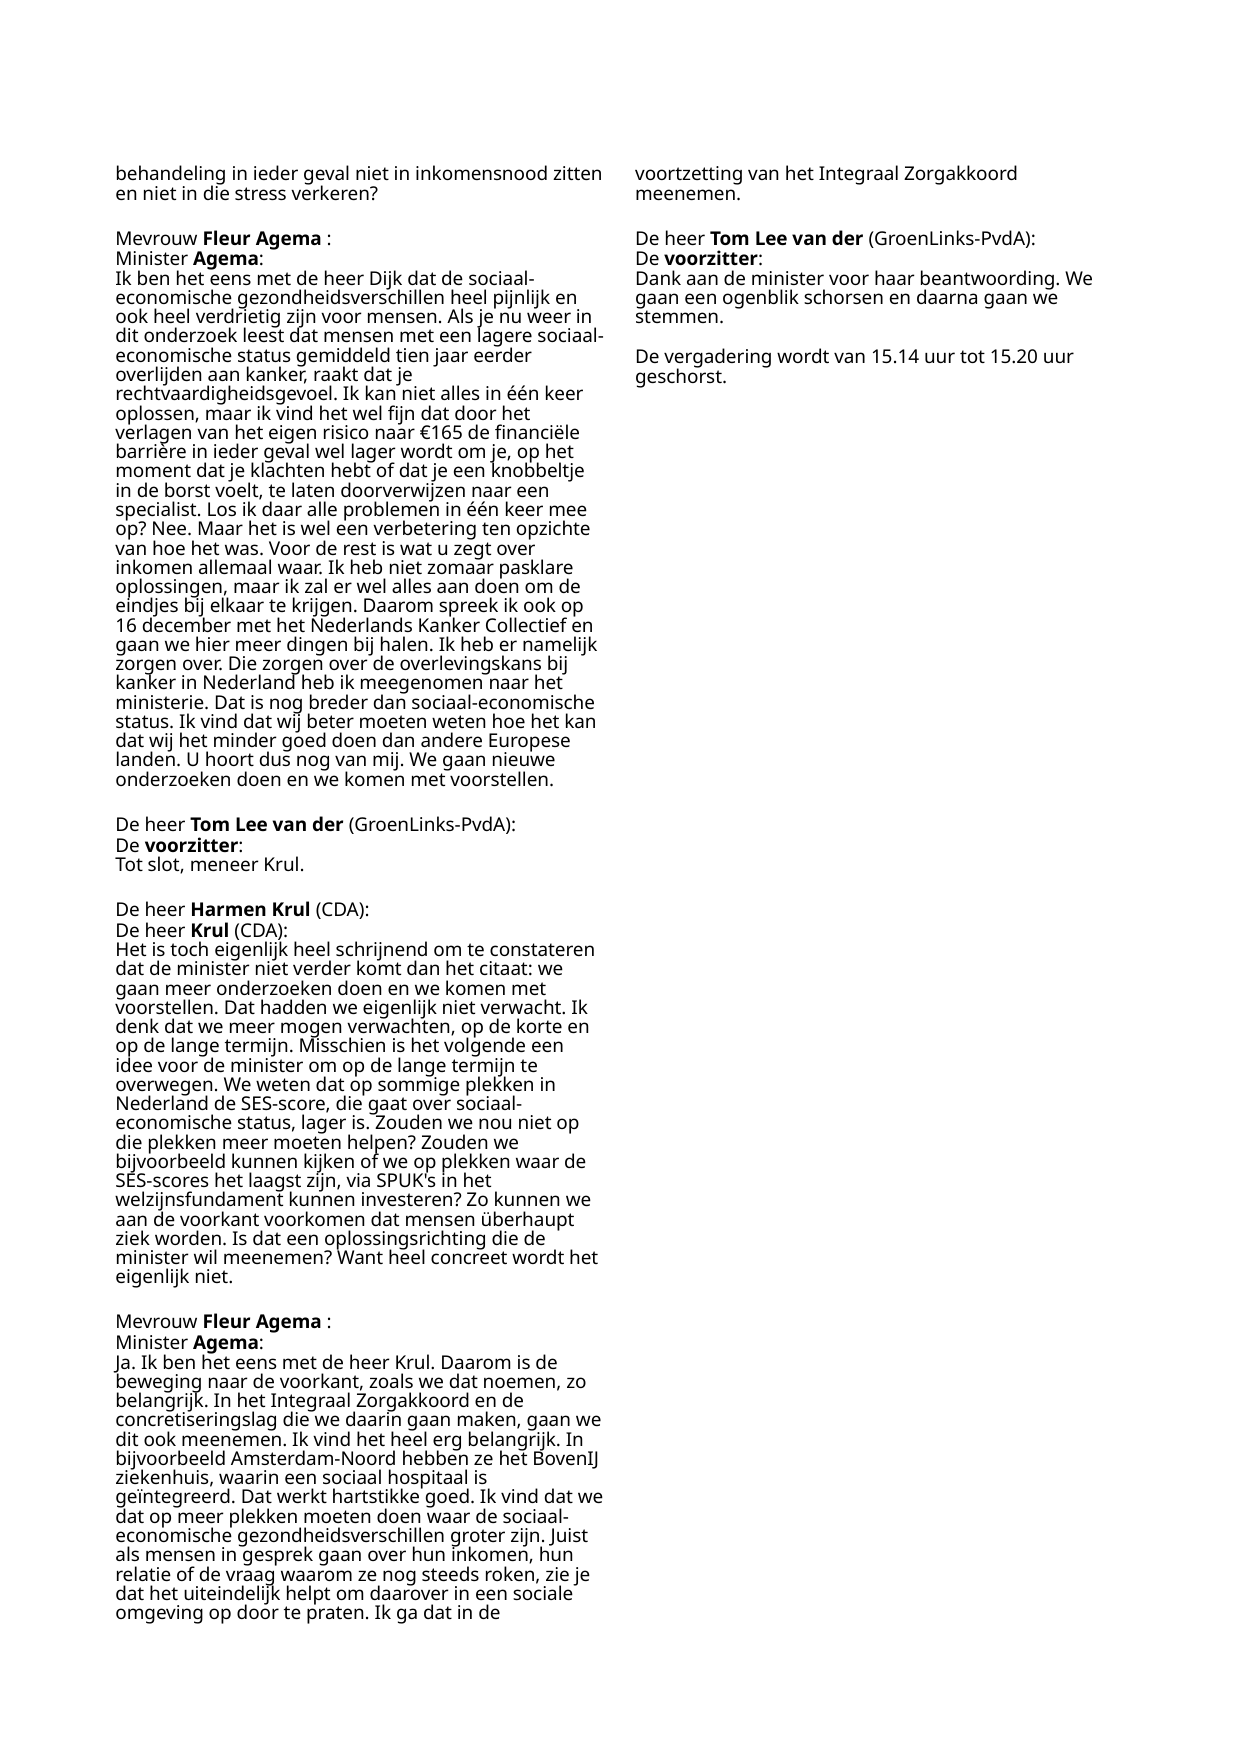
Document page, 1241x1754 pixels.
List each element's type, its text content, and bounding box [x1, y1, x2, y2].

text De heer Tom Lee van der (GroenLinks-PvdA): [115, 811, 605, 837]
text De voorzitter: [635, 250, 1125, 270]
text Mevrouw Fleur Agema : [115, 225, 605, 250]
text Minister Agema: [115, 1334, 605, 1354]
text voortzetting van het Integraal Zorgakkoord meenemen. [635, 165, 1125, 204]
text Mevrouw Fleur Agema : [115, 1309, 605, 1334]
text Ja. Ik ben het eens met de heer Krul. Daarom is de beweging naar de voorkant, zoals we dat noemen, zo belangrijk. In het Integraal Zorgakkoord en de concretiseringslag die we daarin gaan maken, gaan we dit ook meenemen. Ik vind het heel erg belangrijk. In bijvoorbeeld Amsterdam-Noord hebben ze het BovenIJ ziekenhuis, waarin een sociaal hospitaal is geïntegreerd. Dat werkt hartstikke goed. Ik vind dat we dat op meer plekken moeten doen waar de sociaal-economische gezondheidsverschillen groter zijn. Juist als mensen in gesprek gaan over hun inkomen, hun relatie of de vraag waarom ze nog steeds roken, zie je dat het uiteindelijk helpt om daarover in een sociale omgeving op door te praten. Ik ga dat in de [115, 1354, 605, 1623]
text Minister Agema: [115, 250, 605, 270]
text De voorzitter: [115, 837, 605, 856]
text De vergadering wordt van 15.14 uur tot 15.20 uur geschorst. [635, 348, 1125, 387]
text Tot slot, meneer Krul. [115, 856, 605, 875]
text Het is toch eigenlijk heel schrijnend om te constateren dat de minister niet verder komt dan het citaat: we gaan meer onderzoeken doen en we komen met voorstellen. Dat hadden we eigenlijk niet verwacht. Ik denk dat we meer mogen verwachten, op de korte en op de lange termijn. Misschien is het volgende een idee voor de minister om op de lange termijn te overwegen. We weten dat op sommige plekken in Nederland de SES-score, die gaat over sociaal-economische status, lager is. Zouden we nou niet op die plekken meer moeten helpen? Zouden we bijvoorbeeld kunnen kijken of we op plekken waar de SES-scores het laagst zijn, via SPUK's in het welzijnsfundament kunnen investeren? Zo kunnen we aan de voorkant voorkomen dat mensen überhaupt ziek worden. Is dat een oplossingsrichting die de minister wil meenemen? Want heel concreet wordt het eigenlijk niet. [115, 941, 605, 1288]
text Dank aan de minister voor haar beantwoording. We gaan een ogenblik schorsen en daarna gaan we stemmen. [635, 270, 1125, 327]
text De heer Tom Lee van der (GroenLinks-PvdA): [635, 225, 1125, 250]
text behandeling in ieder geval niet in inkomensnood zitten en niet in die stress verkeren? [115, 165, 605, 204]
text De heer Harmen Krul (CDA): [115, 896, 605, 922]
text Ik ben het eens met de heer Dijk dat de sociaal-economische gezondheidsverschillen heel pijnlijk en ook heel verdrietig zijn voor mensen. Als je nu weer in dit onderzoek leest dat mensen met een lagere sociaal-economische status gemiddeld tien jaar eerder overlijden aan kanker, raakt dat je rechtvaardigheidsgevoel. Ik kan niet alles in één keer oplossen, maar ik vind het wel fijn dat door het verlagen van het eigen risico naar €165 de financiële barrière in ieder geval wel lager wordt om je, op het moment dat je klachten hebt of dat je een knobbeltje in de borst voelt, te laten doorverwijzen naar een specialist. Los ik daar alle problemen in één keer mee op? Nee. Maar het is wel een verbetering ten opzichte van hoe het was. Voor de rest is wat u zegt over inkomen allemaal waar. Ik heb niet zomaar pasklare oplossingen, maar ik zal er wel alles aan doen om de eindjes bij elkaar te krijgen. Daarom spreek ik ook op 16 december met het Nederlands Kanker Collectief en gaan we hier meer dingen bij halen. Ik heb er namelijk zorgen over. Die zorgen over de overlevingskans bij kanker in Nederland heb ik meegenomen naar het ministerie. Dat is nog breder dan sociaal-economische status. Ik vind dat wij beter moeten weten hoe het kan dat wij het minder goed doen dan andere Europese landen. U hoort dus nog van mij. We gaan nieuwe onderzoeken doen en we komen met voorstellen. [115, 270, 605, 790]
text De heer Krul (CDA): [115, 922, 605, 941]
